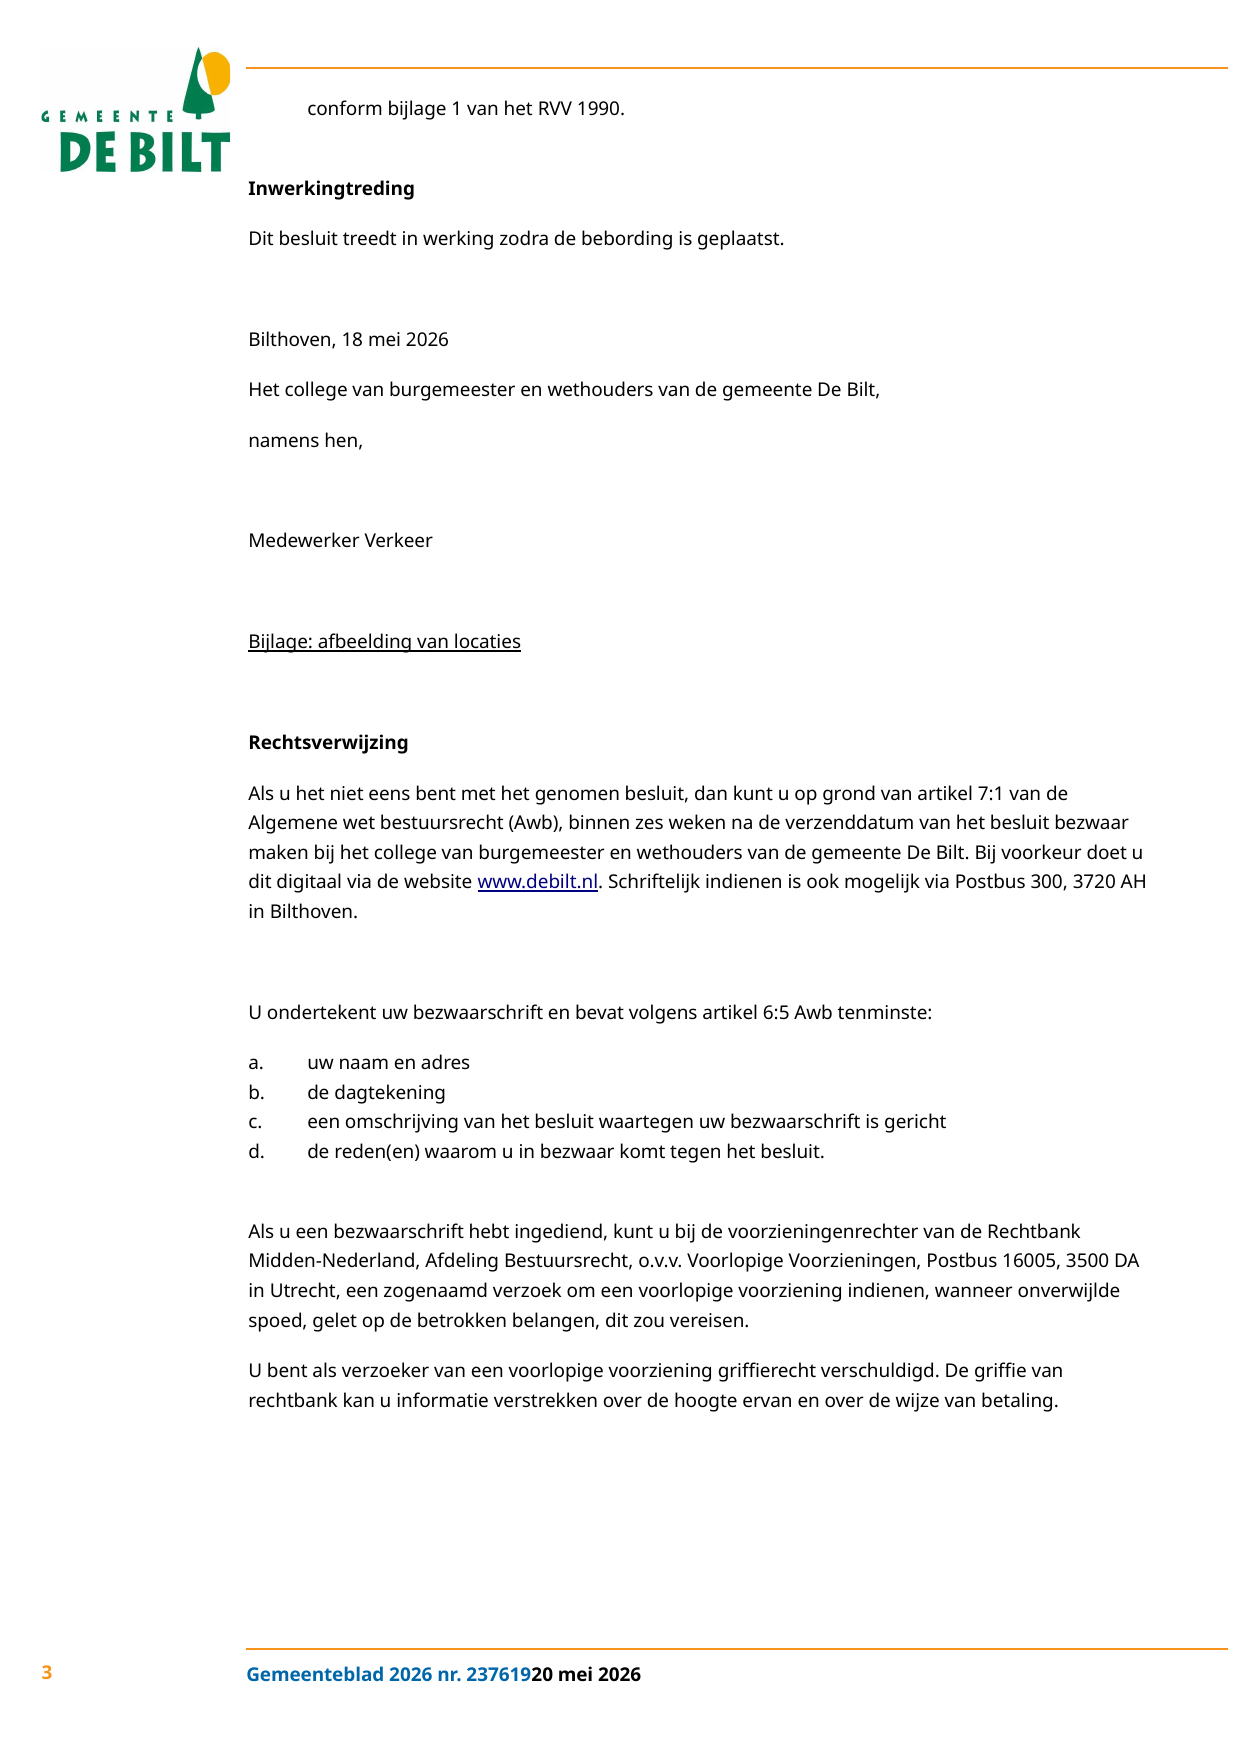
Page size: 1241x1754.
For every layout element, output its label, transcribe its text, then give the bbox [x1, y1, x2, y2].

list een omschrijving van het besluit waartegen uw bezwaarschrift is gericht [248, 1108, 1152, 1134]
text Het college van burgemeester en wethouders van de gemeente De Bilt, [248, 376, 1152, 402]
list conform bijlage 1 van het RVV 1990. [248, 95, 1152, 121]
list de reden(en) waarom u in bezwaar komt tegen het besluit. [248, 1138, 1152, 1164]
text Medewerker Verkeer [248, 528, 1152, 553]
text U ondertekent uw bezwaarschrift en bevat volgens artikel 6:5 Awb tenminste: [248, 999, 1152, 1025]
text Rechtsverwijzing [248, 729, 1152, 755]
picture [41, 47, 231, 172]
text Bilthoven, 18 mei 2026 [248, 326, 1152, 352]
text namens hen, [248, 427, 1152, 453]
text Inwerkingtreding [248, 175, 1152, 201]
text Dit besluit treedt in werking zodra de bebording is geplaatst. [248, 225, 1152, 251]
text Bijlage: afbeelding van locaties [248, 628, 1152, 654]
text U bent als verzoeker van een voorlopige voorziening griffierecht verschuldigd. De griffie van rechtbank kan u informatie verstrekken over de hoogte ervan en over de wijze van betaling. [248, 1357, 1152, 1413]
text Als u een bezwaarschrift hebt ingediend, kunt u bij de voorzieningenrechter van de Rechtbank Midden-Nederland, Afdeling Bestuursrecht, o.v.v. Voorlopige Voorzieningen, Postbus 16005, 3500 DA in Utrecht, een zogenaamd verzoek om een voorlopige voorziening indienen, wanneer onverwijlde spoed, gelet op de betrokken belangen, dit zou vereisen. [248, 1218, 1152, 1333]
list de dagtekening [248, 1079, 1152, 1105]
text Als u het niet eens bent met het genomen besluit, dan kunt u op grond van artikel 7:1 van de Algemene wet bestuursrecht (Awb), binnen zes weken na de verzenddatum van het besluit bezwaar maken bij het college van burgemeester en wethouders van de gemeente De Bilt. Bij voorkeur doet u dit digitaal via de website www.debilt.nl. Schriftelijk indienen is ook mogelijk via Postbus 300, 3720 AH in Bilthoven. [248, 780, 1152, 924]
list uw naam en adres [248, 1049, 1152, 1075]
